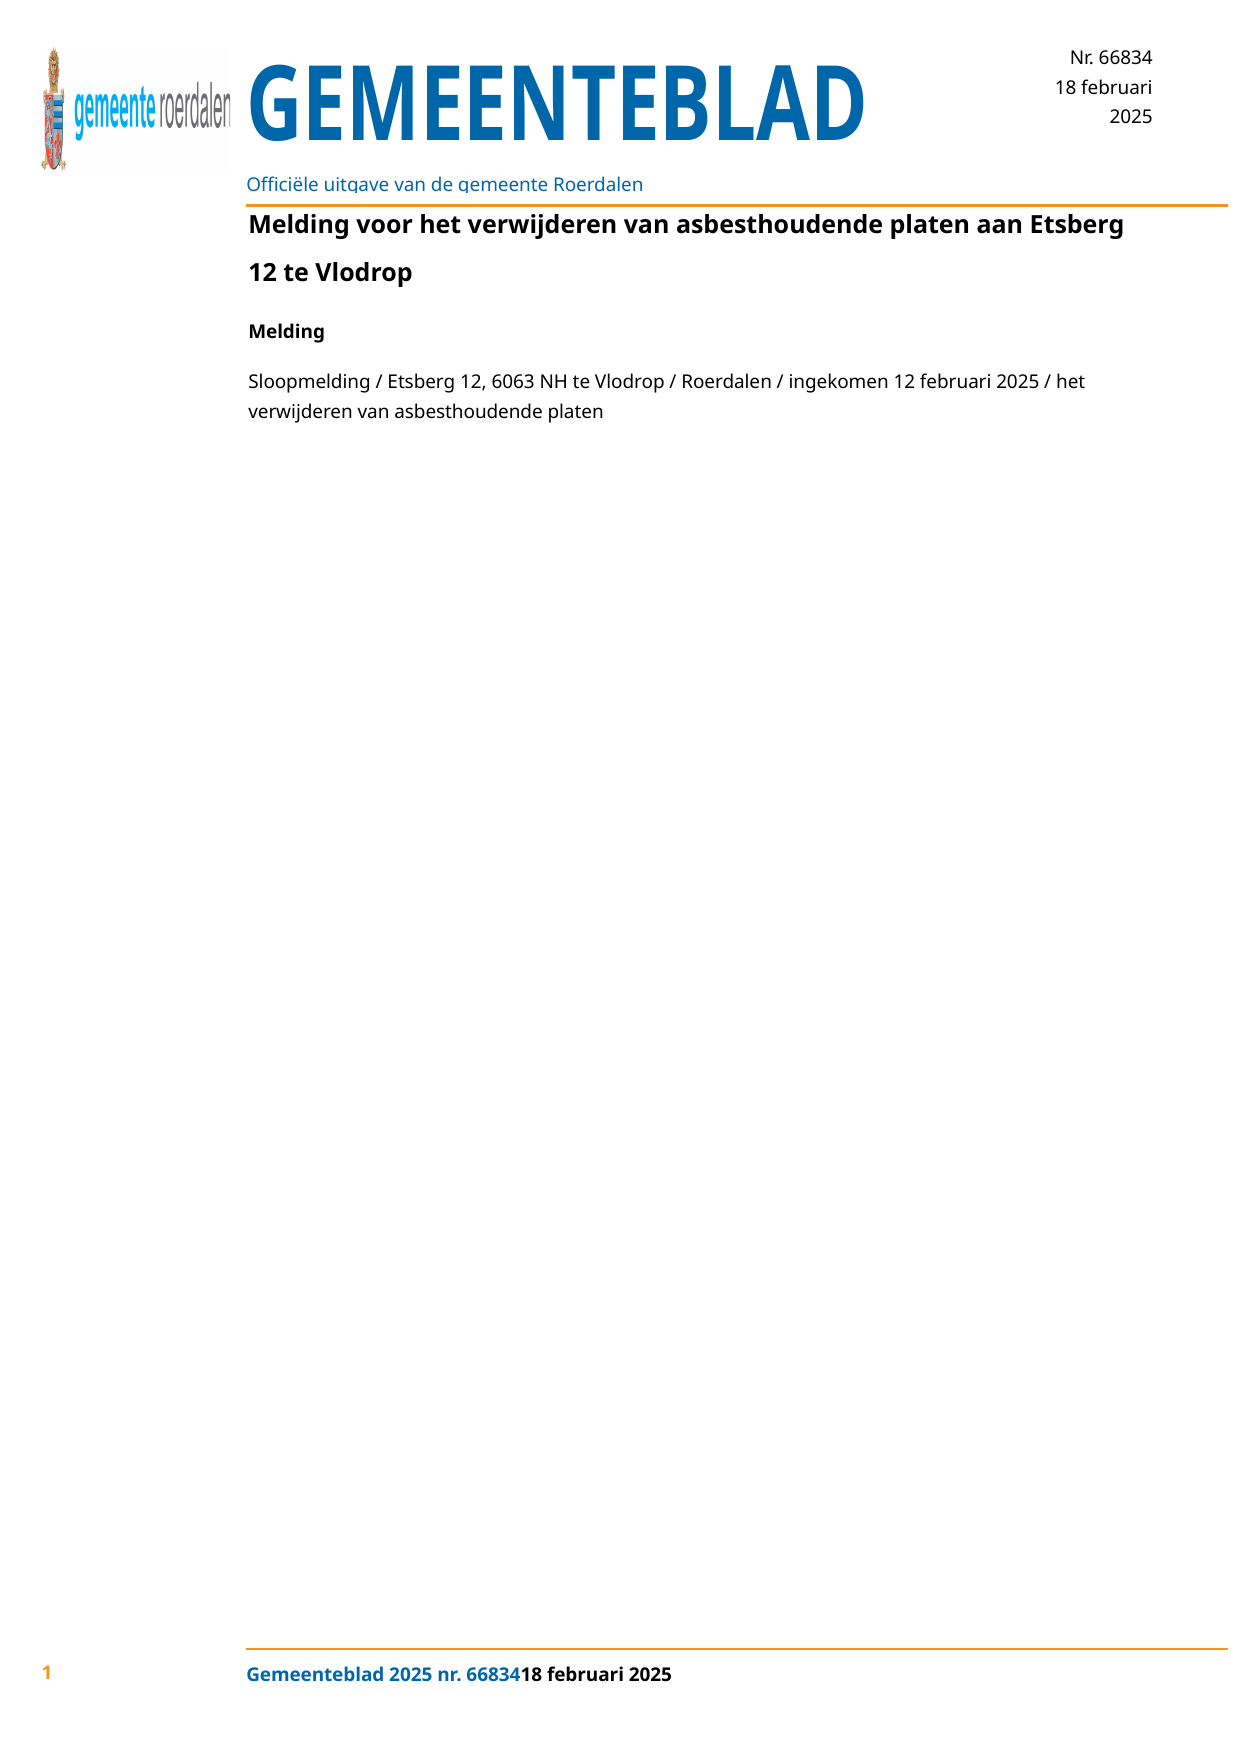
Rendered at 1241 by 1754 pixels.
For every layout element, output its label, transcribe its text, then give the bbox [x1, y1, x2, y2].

text Melding voor het verwijderen van asbesthoudende platen aan Etsberg 12 te Vlodrop [248, 207, 1152, 288]
picture [41, 47, 231, 172]
text Melding [248, 318, 1152, 344]
text Sloopmelding / Etsberg 12, 6063 NH te Vlodrop / Roerdalen / ingekomen 12 februari 2025 / het verwijderen van asbesthoudende platen [248, 368, 1152, 424]
